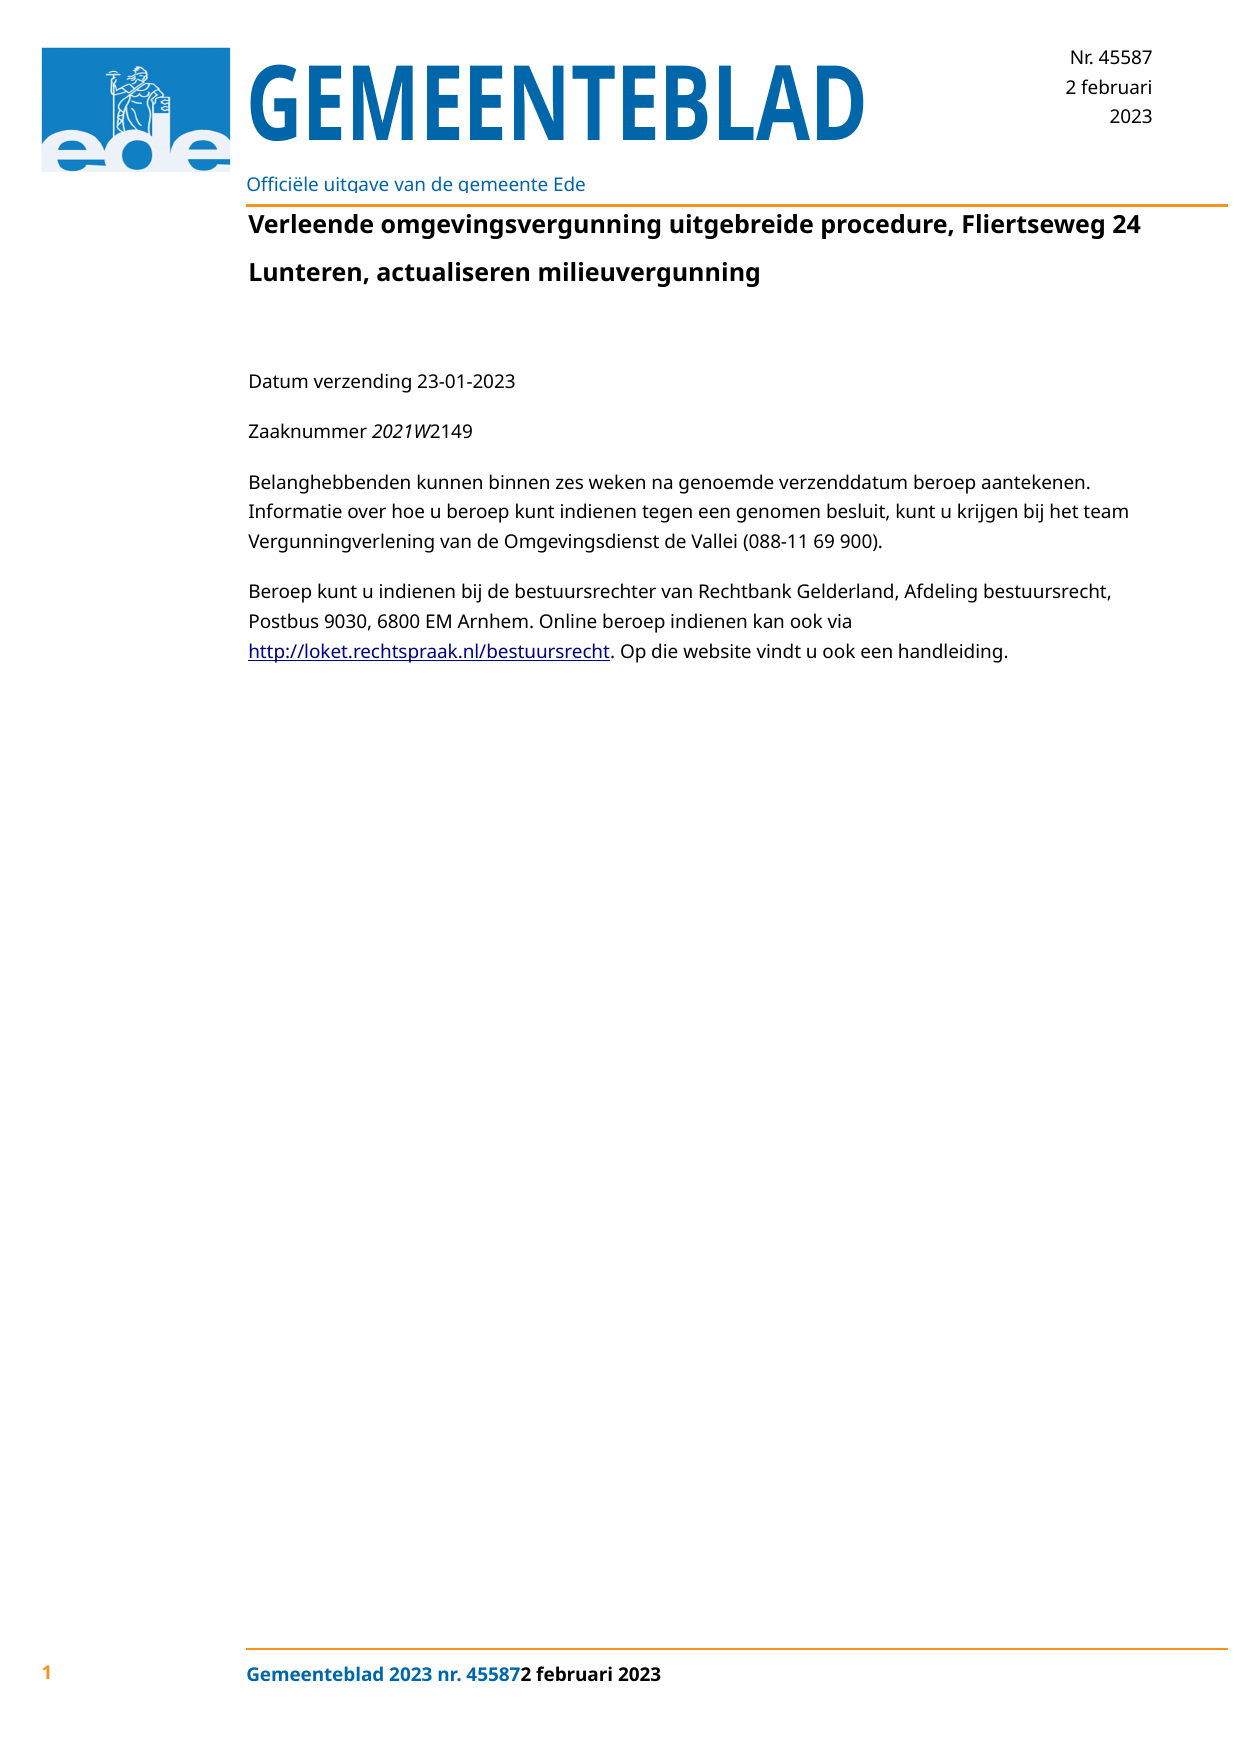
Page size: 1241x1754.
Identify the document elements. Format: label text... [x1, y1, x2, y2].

text Datum verzending 23-01-2023 [248, 368, 1152, 394]
text Belanghebbenden kunnen binnen zes weken na genoemde verzenddatum beroep aantekenen. Informatie over hoe u beroep kunt indienen tegen een genomen besluit, kunt u krijgen bij het team Vergunningverlening van de Omgevingsdienst de Vallei (088-11 69 900). [248, 469, 1152, 554]
text Beroep kunt u indienen bij de bestuursrechter van Rechtbank Gelderland, Afdeling bestuursrecht, Postbus 9030, 6800 EM Arnhem. Online beroep indienen kan ook via http://loket.rechtspraak.nl/bestuursrecht. Op die website vindt u ook een handleiding. [248, 579, 1152, 664]
text Zaaknummer 2021W2149 [248, 419, 1152, 444]
picture [41, 47, 231, 172]
text Verleende omgevingsvergunning uitgebreide procedure, Fliertseweg 24 Lunteren, actualiseren milieuvergunning [248, 207, 1152, 288]
